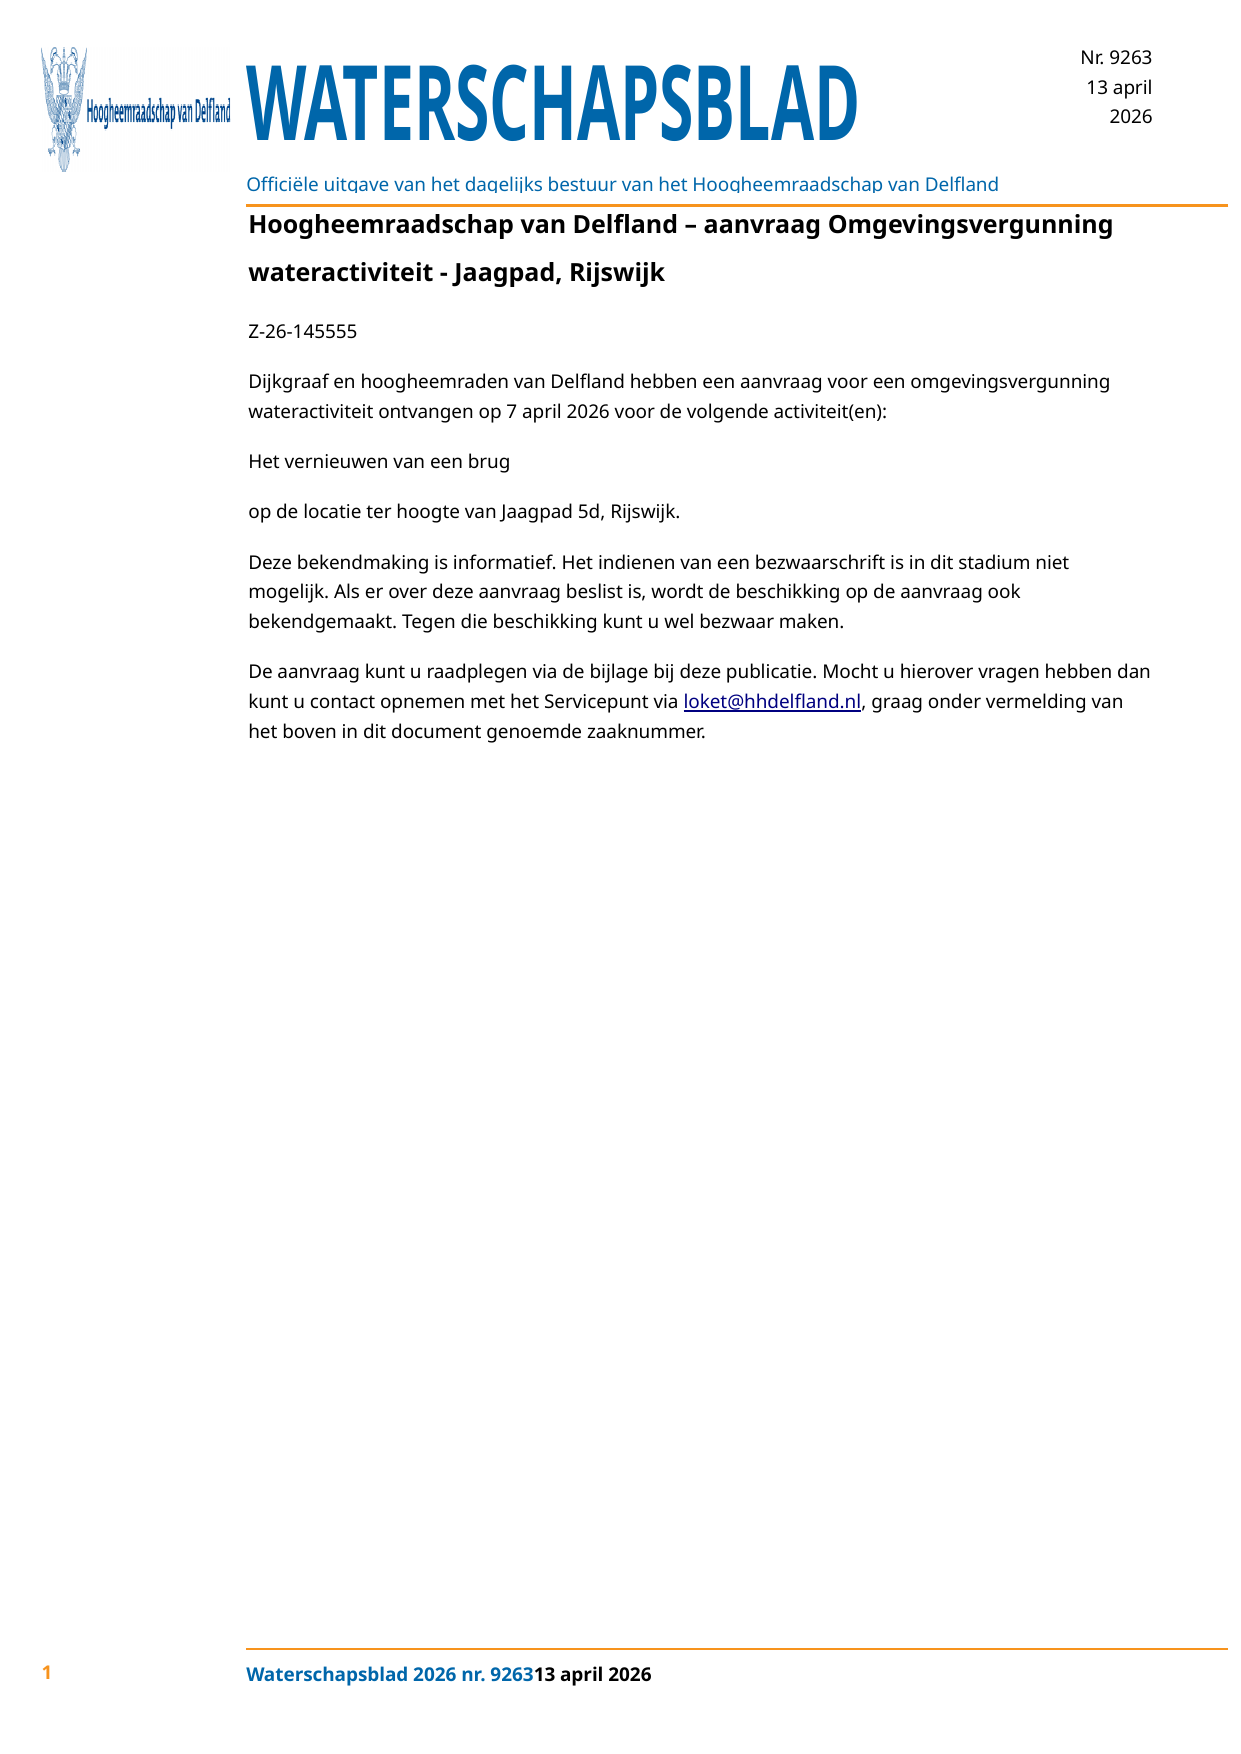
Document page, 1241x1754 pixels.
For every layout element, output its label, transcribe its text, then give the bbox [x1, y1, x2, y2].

picture [41, 47, 231, 172]
text Dijkgraaf en hoogheemraden van Delfland hebben een aanvraag voor een omgevingsvergunning wateractiviteit ontvangen op 7 april 2026 voor de volgende activiteit(en): [248, 368, 1152, 424]
text Z-26-145555 [248, 318, 1152, 344]
text op de locatie ter hoogte van Jaagpad 5d, Rijswijk. [248, 499, 1152, 524]
text De aanvraag kunt u raadplegen via de bijlage bij deze publicatie. Mocht u hierover vragen hebben dan kunt u contact opnemen met het Servicepunt via loket@hhdelfland.nl, graag onder vermelding van het boven in dit document genoemde zaaknummer. [248, 659, 1152, 744]
text Hoogheemraadschap van Delfland – aanvraag Omgevingsvergunning wateractiviteit - Jaagpad, Rijswijk [248, 207, 1152, 288]
text Deze bekendmaking is informatief. Het indienen van een bezwaarschrift is in dit stadium niet mogelijk. Als er over deze aanvraag beslist is, wordt de beschikking op de aanvraag ook bekendgemaakt. Tegen die beschikking kunt u wel bezwaar maken. [248, 549, 1152, 634]
text Het vernieuwen van een brug [248, 448, 1152, 474]
